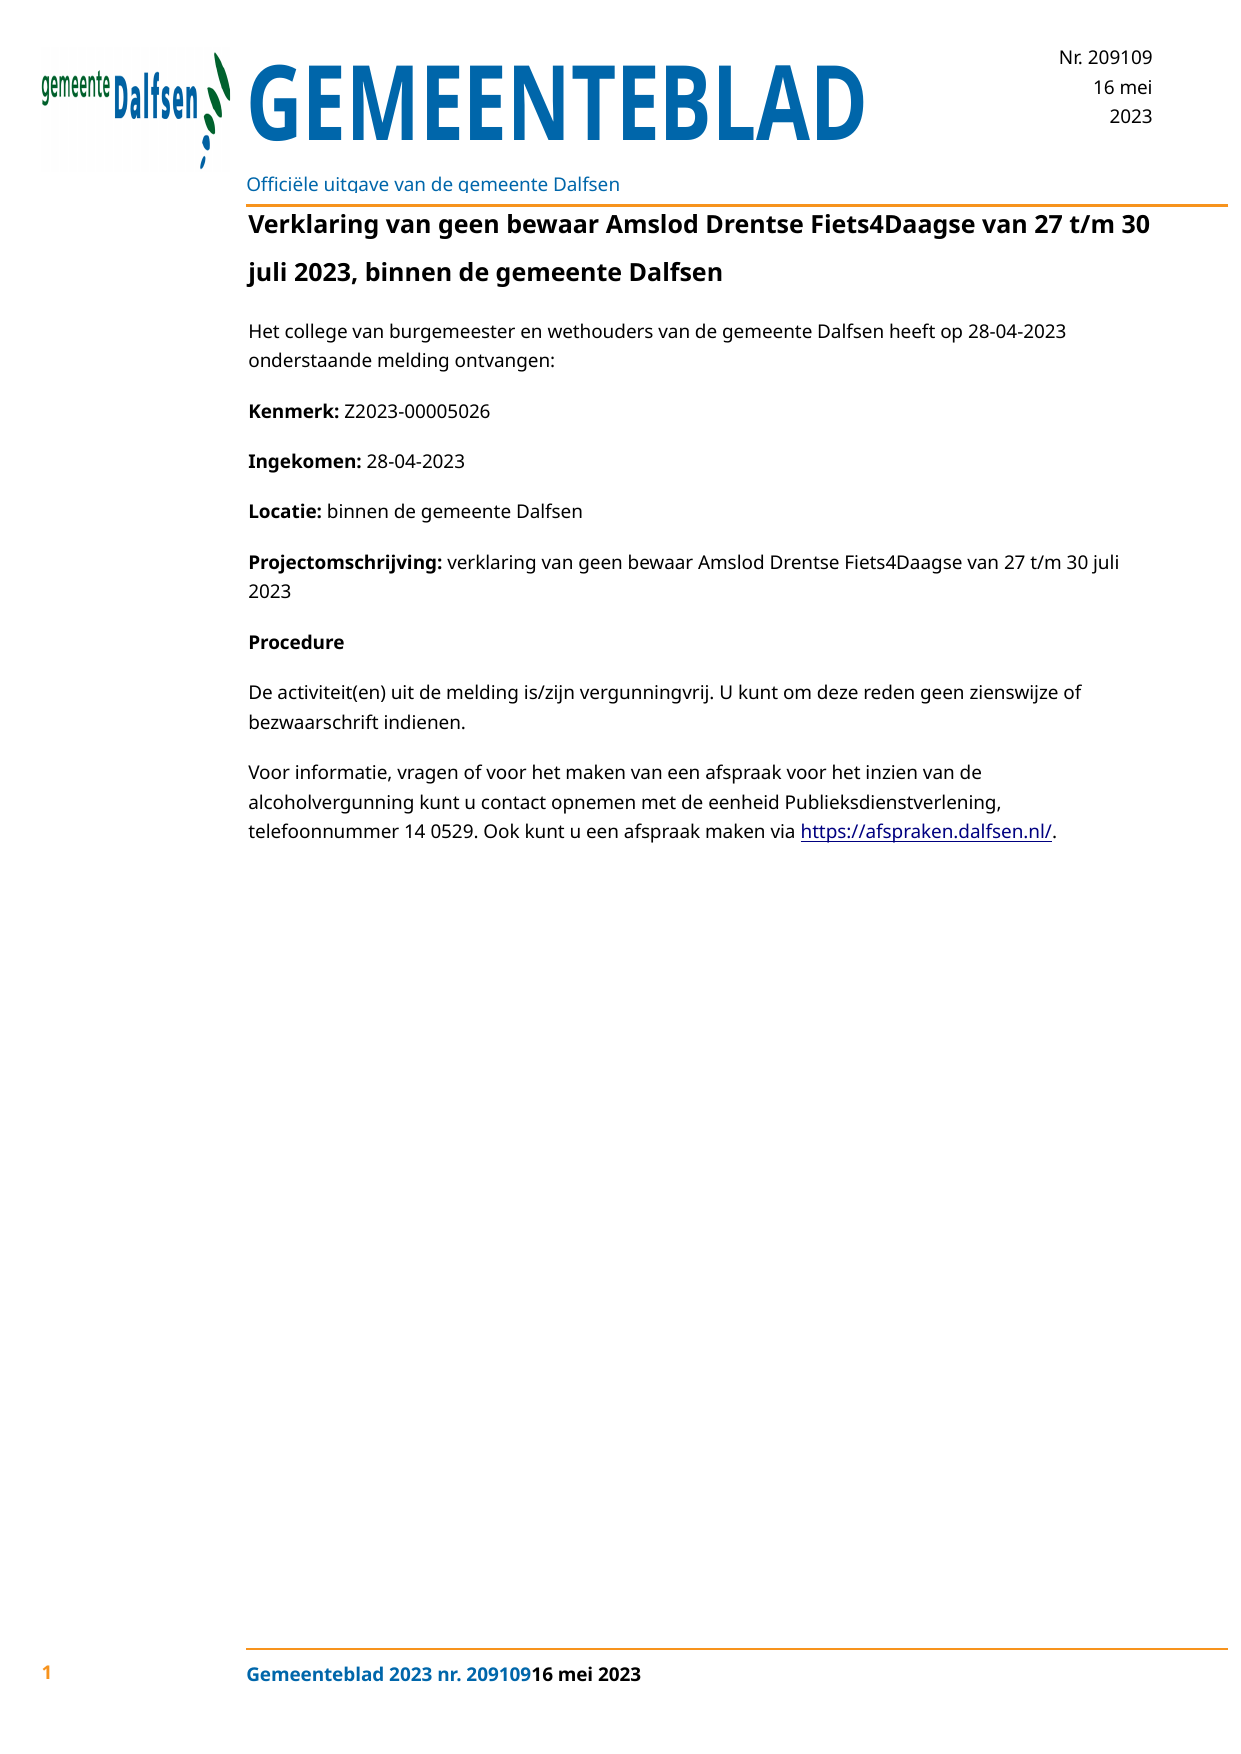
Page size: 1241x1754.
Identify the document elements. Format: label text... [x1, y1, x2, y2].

text Het college van burgemeester en wethouders van de gemeente Dalfsen heeft op 28-04-2023 onderstaande melding ontvangen: [248, 318, 1152, 373]
text Procedure [248, 629, 1152, 655]
text Verklaring van geen bewaar Amslod Drentse Fiets4Daagse van 27 t/m 30 juli 2023, binnen de gemeente Dalfsen [248, 207, 1152, 288]
text De activiteit(en) uit de melding is/zijn vergunningvrij. U kunt om deze reden geen zienswijze of bezwaarschrift indienen. [248, 679, 1152, 735]
text Voor informatie, vragen of voor het maken van een afspraak voor het inzien van de alcoholvergunning kunt u contact opnemen met de eenheid Publieksdienstverlening, telefoonnummer 14 0529. Ook kunt u een afspraak maken via https://afspraken.dalfsen.nl/. [248, 759, 1152, 844]
text Projectomschrijving: verklaring van geen bewaar Amslod Drentse Fiets4Daagse van 27 t/m 30 juli 2023 [248, 549, 1152, 604]
text Locatie: binnen de gemeente Dalfsen [248, 499, 1152, 524]
text Ingekomen: 28-04-2023 [248, 448, 1152, 474]
text Kenmerk: Z2023-00005026 [248, 398, 1152, 424]
picture [41, 47, 231, 172]
